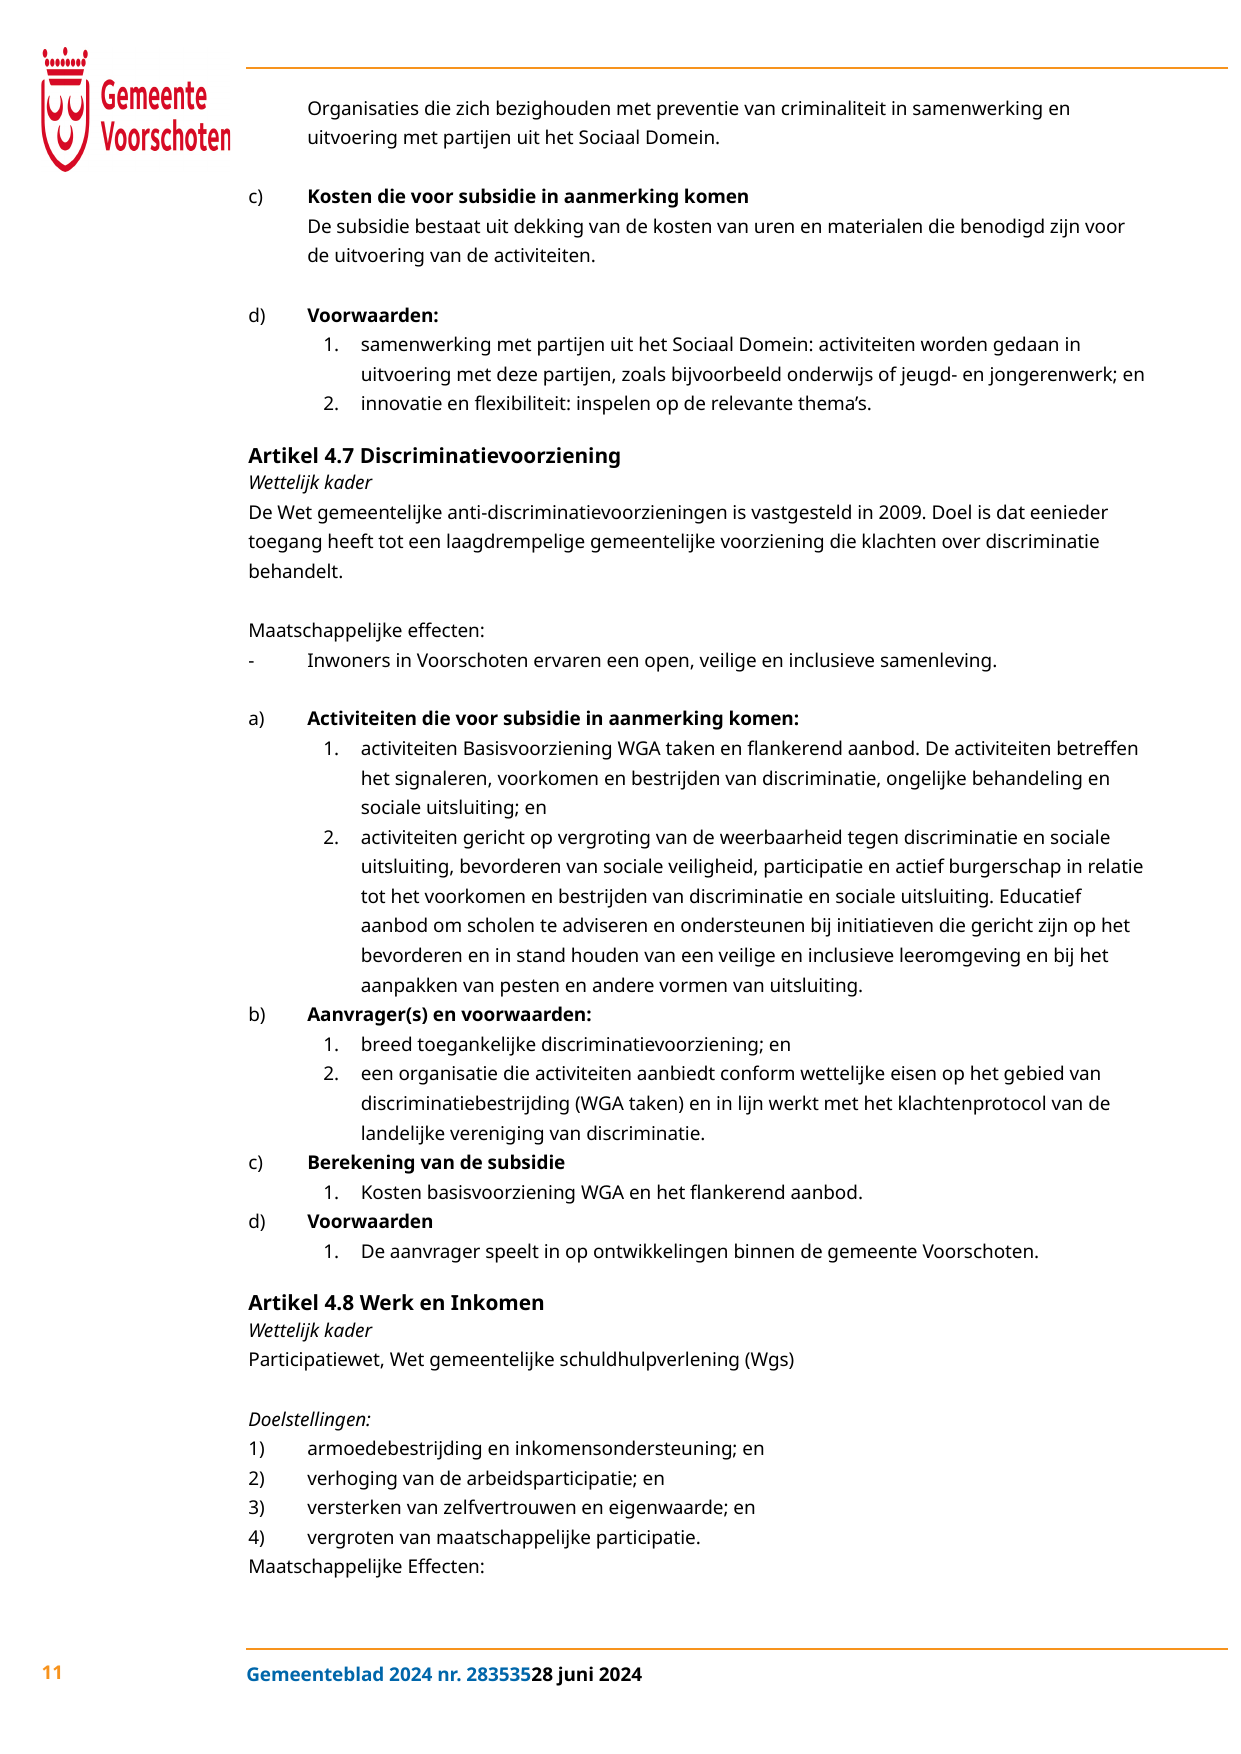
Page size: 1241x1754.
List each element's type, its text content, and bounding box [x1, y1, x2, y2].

list vergroten van maatschappelijke participatie. [248, 1524, 1152, 1550]
list versterken van zelfvertrouwen en eigenwaarde; en [248, 1494, 1152, 1520]
text Wettelijk kader [248, 469, 1152, 495]
list Aanvrager(s) en voorwaarden: [248, 1001, 1152, 1027]
list Activiteiten die voor subsidie in aanmerking komen: [248, 706, 1152, 731]
table_header Maatschappelijke Effecten: [248, 1554, 1152, 1609]
list Organisaties die zich bezighouden met preventie van criminaliteit in samenwerking en uitvoering met partijen uit het Sociaal Domein. [248, 95, 1152, 150]
table_header Maatschappelijke effecten: Inwoners in Voorschoten ervaren een open, veilige en inclusieve samenleving. [248, 618, 1152, 673]
list De subsidie bestaat uit dekking van de kosten van uren en materialen die benodigd zijn voor de uitvoering van de activiteiten. [248, 213, 1152, 268]
text De Wet gemeentelijke anti-discriminatievoorzieningen is vastgesteld in 2009. Doel is dat eenieder toegang heeft tot een laagdrempelige gemeentelijke voorziening die klachten over discriminatie behandelt. [248, 499, 1152, 584]
list Voorwaarden [248, 1208, 1152, 1234]
text Doelstellingen: [248, 1406, 1152, 1431]
list breed toegankelijke discriminatievoorziening; en [323, 1031, 1152, 1057]
picture [41, 47, 231, 172]
list De aanvrager speelt in op ontwikkelingen binnen de gemeente Voorschoten. [323, 1238, 1152, 1264]
list activiteiten Basisvoorziening WGA taken en flankerend aanbod. De activiteiten betreffen het signaleren, voorkomen en bestrijden van discriminatie, ongelijke behandeling en sociale uitsluiting; en [323, 735, 1152, 820]
text Wettelijk kader [248, 1317, 1152, 1343]
list samenwerking met partijen uit het Sociaal Domein: activiteiten worden gedaan in uitvoering met deze partijen, zoals bijvoorbeeld onderwijs of jeugd- en jongerenwerk; en [323, 331, 1152, 387]
text Participatiewet, Wet gemeentelijke schuldhulpverlening (Wgs) [248, 1347, 1152, 1372]
list verhoging van de arbeidsparticipatie; en [248, 1465, 1152, 1491]
text Artikel 4.8 Werk en Inkomen [248, 1288, 1152, 1317]
list Voorwaarden: [248, 302, 1152, 328]
text Artikel 4.7 Discriminatievoorziening [248, 441, 1152, 469]
list armoedebestrijding en inkomensondersteuning; en [248, 1435, 1152, 1461]
list innovatie en flexibiliteit: inspelen op de relevante thema’s. [323, 391, 1152, 416]
list een organisatie die activiteiten aanbiedt conform wettelijke eisen op het gebied van discriminatiebestrijding (WGA taken) en in lijn werkt met het klachtenprotocol van de landelijke vereniging van discriminatie. [323, 1061, 1152, 1146]
list Kosten basisvoorziening WGA en het flankerend aanbod. [323, 1179, 1152, 1205]
list activiteiten gericht op vergroting van de weerbaarheid tegen discriminatie en sociale uitsluiting, bevorderen van sociale veiligheid, participatie en actief burgerschap in relatie tot het voorkomen en bestrijden van discriminatie en sociale uitsluiting. Educatief aanbod om scholen te adviseren en ondersteunen bij initiatieven die gericht zijn op het bevorderen en in stand houden van een veilige en inclusieve leeromgeving en bij het aanpakken van pesten en andere vormen van uitsluiting. [323, 824, 1152, 998]
list Kosten die voor subsidie in aanmerking komen [248, 183, 1152, 209]
list Berekening van de subsidie [248, 1149, 1152, 1175]
